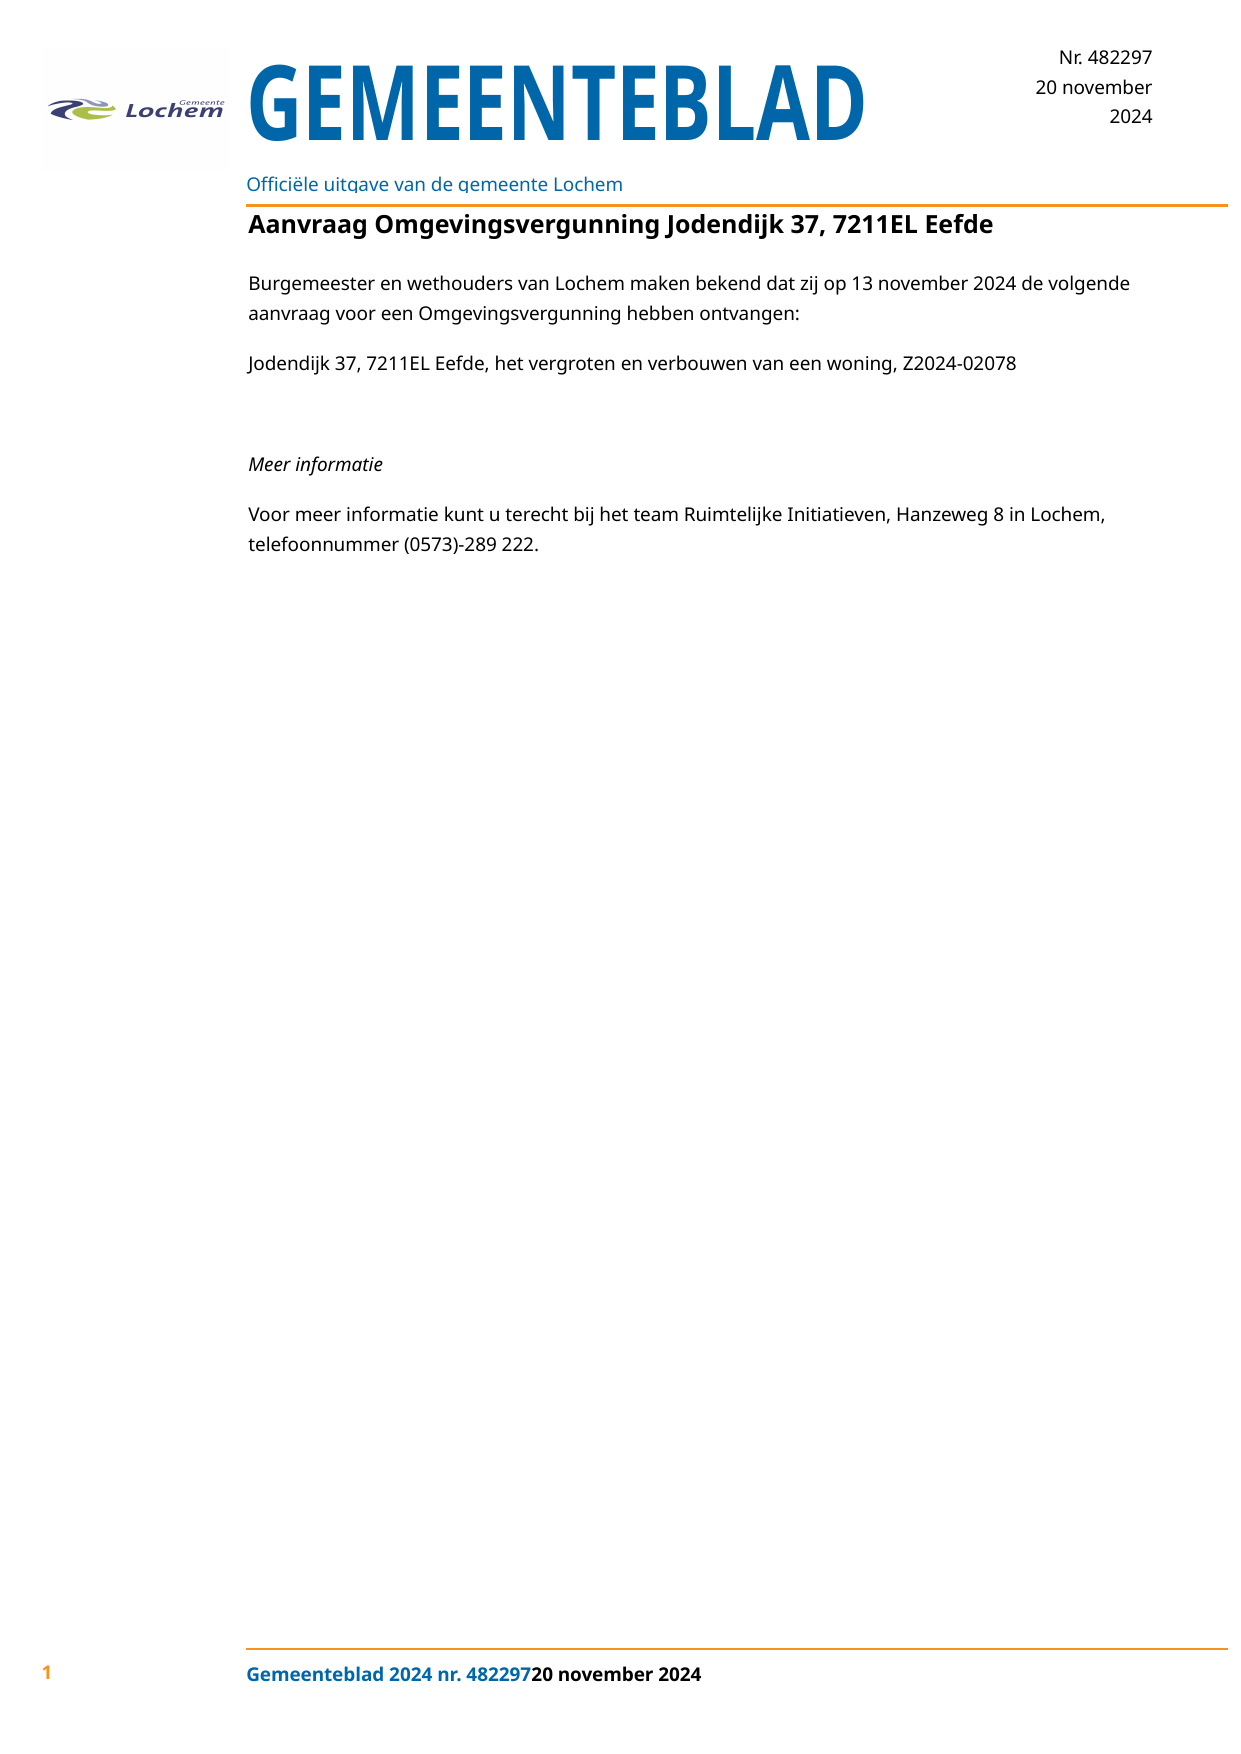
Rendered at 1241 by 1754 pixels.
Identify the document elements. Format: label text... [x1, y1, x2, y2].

text Burgemeester en wethouders van Lochem maken bekend dat zij op 13 november 2024 de volgende aanvraag voor een Omgevingsvergunning hebben ontvangen: [248, 270, 1152, 326]
text Jodendijk 37, 7211EL Eefde, het vergroten en verbouwen van een woning, Z2024-02078 [248, 350, 1152, 376]
text Aanvraag Omgevingsvergunning Jodendijk 37, 7211EL Eefde [248, 207, 1152, 241]
text Meer informatie [248, 451, 1152, 477]
picture [41, 47, 231, 172]
text Voor meer informatie kunt u terecht bij het team Ruimtelijke Initiatieven, Hanzeweg 8 in Lochem, telefoonnummer (0573)-289 222. [248, 502, 1152, 557]
